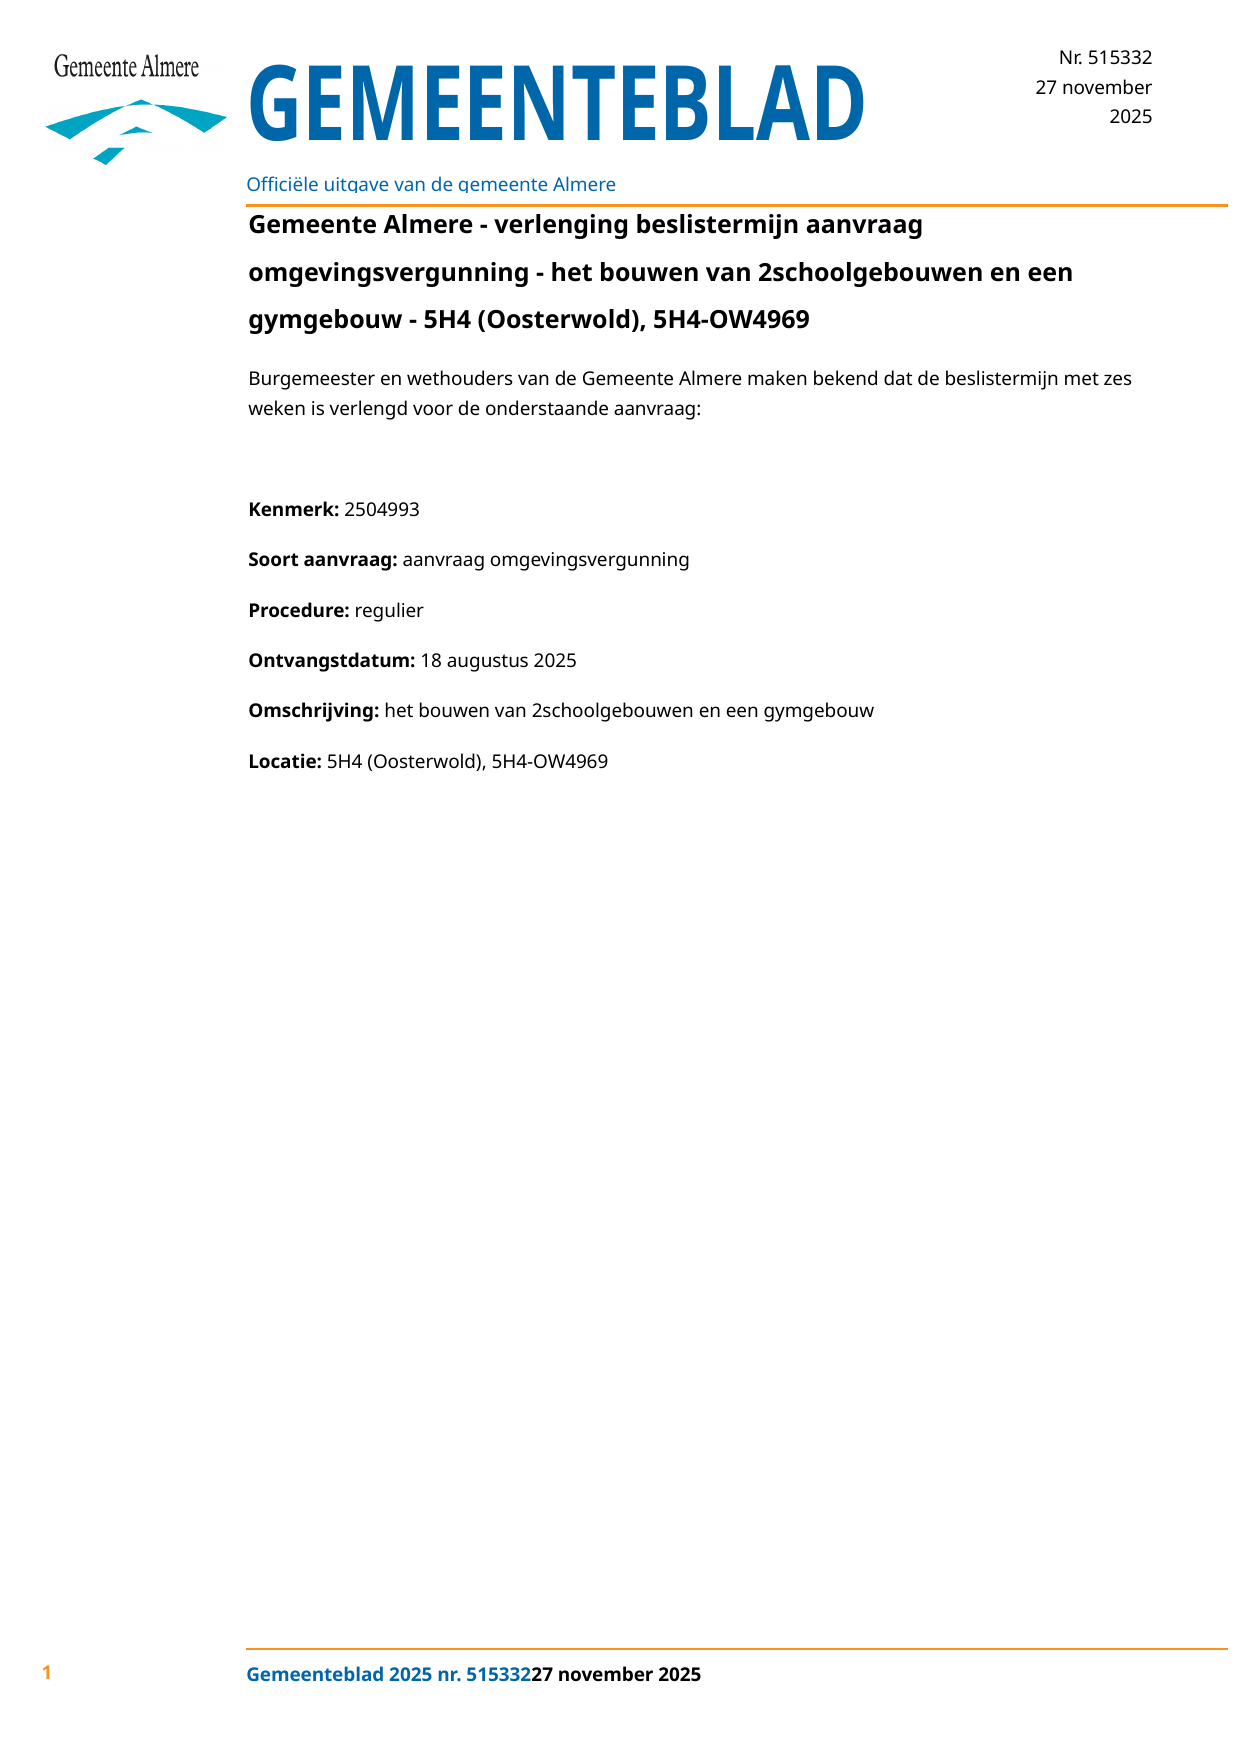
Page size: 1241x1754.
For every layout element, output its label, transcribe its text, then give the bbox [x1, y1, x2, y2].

text Kenmerk: 2504993 [248, 496, 1152, 522]
text Ontvangstdatum: 18 augustus 2025 [248, 647, 1152, 673]
text Procedure: regulier [248, 597, 1152, 622]
text Locatie: 5H4 (Oosterwold), 5H4-OW4969 [248, 748, 1152, 774]
text Omschrijving: het bouwen van 2schoolgebouwen en een gymgebouw [248, 698, 1152, 723]
picture [41, 47, 231, 172]
text Burgemeester en wethouders van de Gemeente Almere maken bekend dat de beslistermijn met zes weken is verlengd voor de onderstaande aanvraag: [248, 366, 1152, 421]
text Gemeente Almere - verlenging beslistermijn aanvraag omgevingsvergunning - het bouwen van 2schoolgebouwen en een gymgebouw - 5H4 (Oosterwold), 5H4-OW4969 [248, 207, 1152, 336]
text Soort aanvraag: aanvraag omgevingsvergunning [248, 546, 1152, 572]
